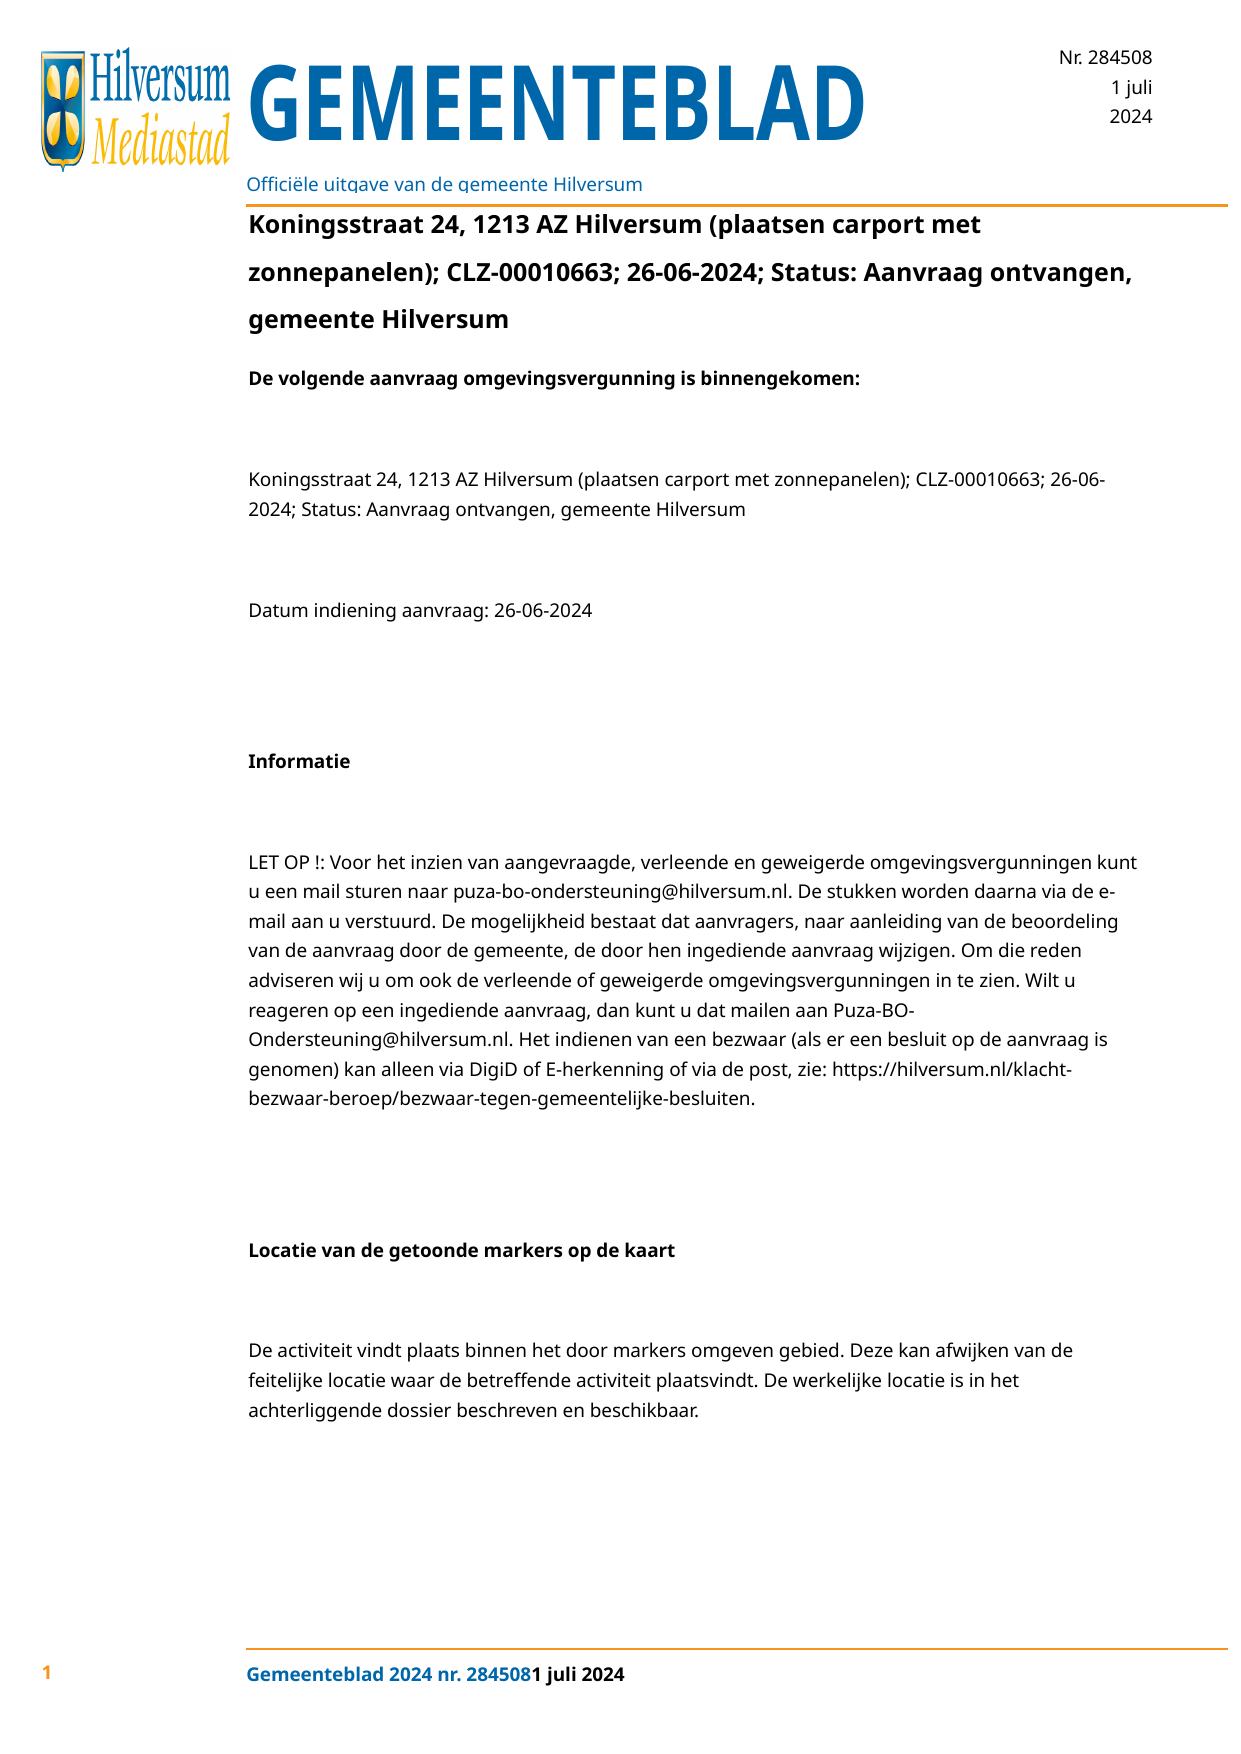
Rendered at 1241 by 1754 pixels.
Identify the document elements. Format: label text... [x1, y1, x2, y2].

text LET OP !: Voor het inzien van aangevraagde, verleende en geweigerde omgevingsvergunningen kunt u een mail sturen naar puza-bo-ondersteuning@hilversum.nl. De stukken worden daarna via de e-mail aan u verstuurd. De mogelijkheid bestaat dat aanvragers, naar aanleiding van de beoordeling van de aanvraag door de gemeente, de door hen ingediende aanvraag wijzigen. Om die reden adviseren wij u om ook de verleende of geweigerde omgevingsvergunningen in te zien. Wilt u reageren op een ingediende aanvraag, dan kunt u dat mailen aan Puza-BO-Ondersteuning@hilversum.nl. Het indienen van een bezwaar (als er een besluit op de aanvraag is genomen) kan alleen via DigiD of E-herkenning of via de post, zie: https://hilversum.nl/klacht-bezwaar-beroep/bezwaar-tegen-gemeentelijke-besluiten. [248, 849, 1152, 1111]
text De volgende aanvraag omgevingsvergunning is binnengekomen: [248, 366, 1152, 391]
text Koningsstraat 24, 1213 AZ Hilversum (plaatsen carport met zonnepanelen); CLZ-00010663; 26-06-2024; Status: Aanvraag ontvangen, gemeente Hilversum [248, 466, 1152, 522]
text Datum indiening aanvraag: 26-06-2024 [248, 597, 1152, 622]
text Koningsstraat 24, 1213 AZ Hilversum (plaatsen carport met zonnepanelen); CLZ-00010663; 26-06-2024; Status: Aanvraag ontvangen, gemeente Hilversum [248, 207, 1152, 336]
text De activiteit vindt plaats binnen het door markers omgeven gebied. Deze kan afwijken van de feitelijke locatie waar de betreffende activiteit plaatsvindt. De werkelijke locatie is in het achterliggende dossier beschreven en beschikbaar. [248, 1338, 1152, 1422]
text Informatie [248, 748, 1152, 774]
picture [41, 47, 231, 172]
text Locatie van de getoonde markers op de kaart [248, 1237, 1152, 1262]
